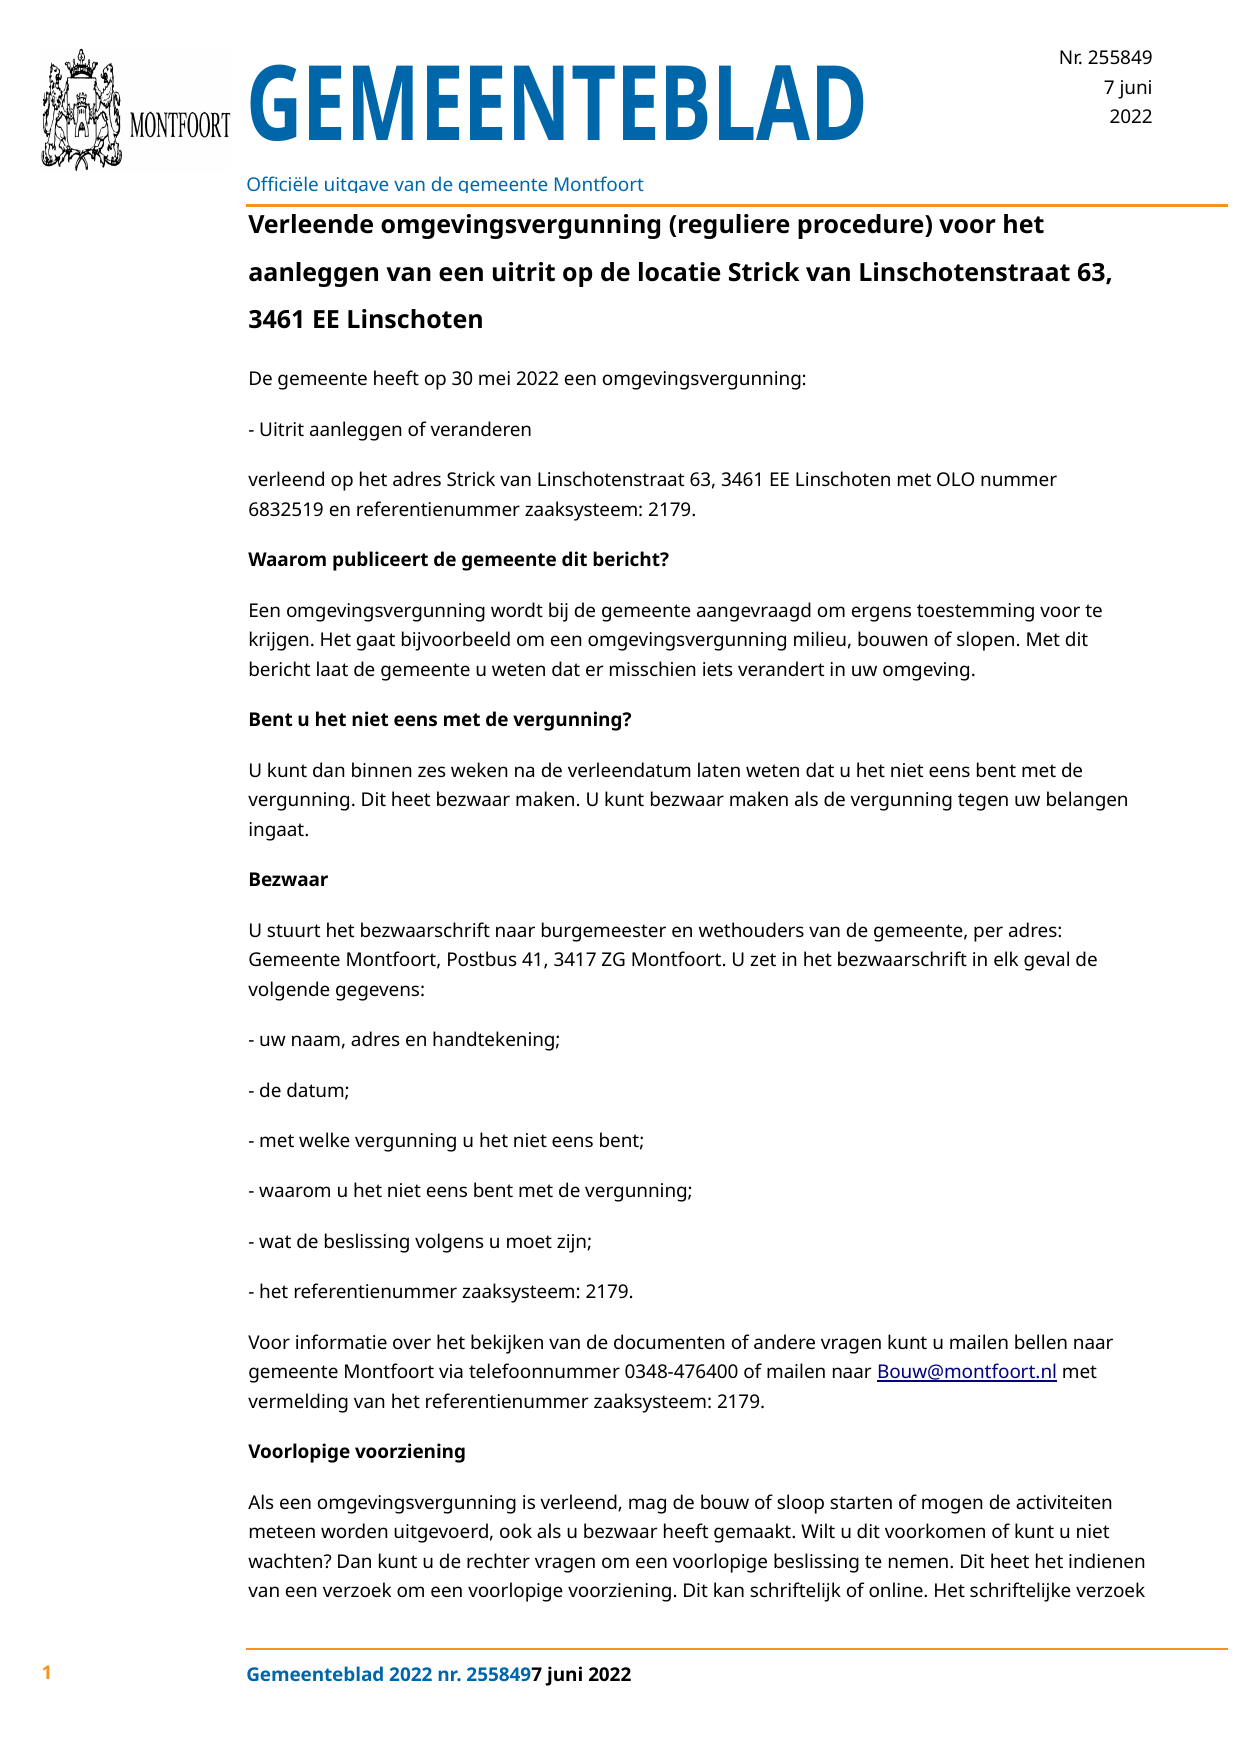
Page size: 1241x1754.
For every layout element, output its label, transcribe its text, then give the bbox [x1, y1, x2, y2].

text - Uitrit aanleggen of veranderen [248, 416, 1152, 442]
text - de datum; [248, 1077, 1152, 1102]
text Bent u het niet eens met de vergunning? [248, 706, 1152, 732]
text Een omgevingsvergunning wordt bij de gemeente aangevraagd om ergens toestemming voor te krijgen. Het gaat bijvoorbeeld om een omgevingsvergunning milieu, bouwen of slopen. Met dit bericht laat de gemeente u weten dat er misschien iets verandert in uw omgeving. [248, 597, 1152, 682]
text Als een omgevingsvergunning is verleend, mag de bouw of sloop starten of mogen de activiteiten meteen worden uitgevoerd, ook als u bezwaar heeft gemaakt. Wilt u dit voorkomen of kunt u niet wachten? Dan kunt u de rechter vragen om een voorlopige beslissing te nemen. Dit heet het indienen van een verzoek om een voorlopige voorziening. Dit kan schriftelijk of online. Het schriftelijke verzoek [248, 1489, 1152, 1603]
text Verleende omgevingsvergunning (reguliere procedure) voor het aanleggen van een uitrit op de locatie Strick van Linschotenstraat 63, 3461 EE Linschoten [248, 207, 1152, 336]
text - uw naam, adres en handtekening; [248, 1026, 1152, 1052]
text verleend op het adres Strick van Linschotenstraat 63, 3461 EE Linschoten met OLO nummer 6832519 en referentienummer zaaksysteem: 2179. [248, 466, 1152, 522]
text Voorlopige voorziening [248, 1438, 1152, 1464]
text Bezwaar [248, 866, 1152, 892]
text U kunt dan binnen zes weken na de verleendatum laten weten dat u het niet eens bent met de vergunning. Dit heet bezwaar maken. U kunt bezwaar maken als de vergunning tegen uw belangen ingaat. [248, 757, 1152, 842]
text U stuurt het bezwaarschrift naar burgemeester en wethouders van de gemeente, per adres: Gemeente Montfoort, Postbus 41, 3417 ZG Montfoort. U zet in het bezwaarschrift in elk geval de volgende gegevens: [248, 917, 1152, 1002]
text Voor informatie over het bekijken van de documenten of andere vragen kunt u mailen bellen naar gemeente Montfoort via telefoonnummer 0348-476400 of mailen naar Bouw@montfoort.nl met vermelding van het referentienummer zaaksysteem: 2179. [248, 1329, 1152, 1414]
picture [41, 47, 231, 172]
text De gemeente heeft op 30 mei 2022 een omgevingsvergunning: [248, 366, 1152, 391]
text - waarom u het niet eens bent met de vergunning; [248, 1178, 1152, 1203]
text - met welke vergunning u het niet eens bent; [248, 1127, 1152, 1153]
text - het referentienummer zaaksysteem: 2179. [248, 1278, 1152, 1304]
text - wat de beslissing volgens u moet zijn; [248, 1228, 1152, 1254]
text Waarom publiceert de gemeente dit bericht? [248, 546, 1152, 572]
